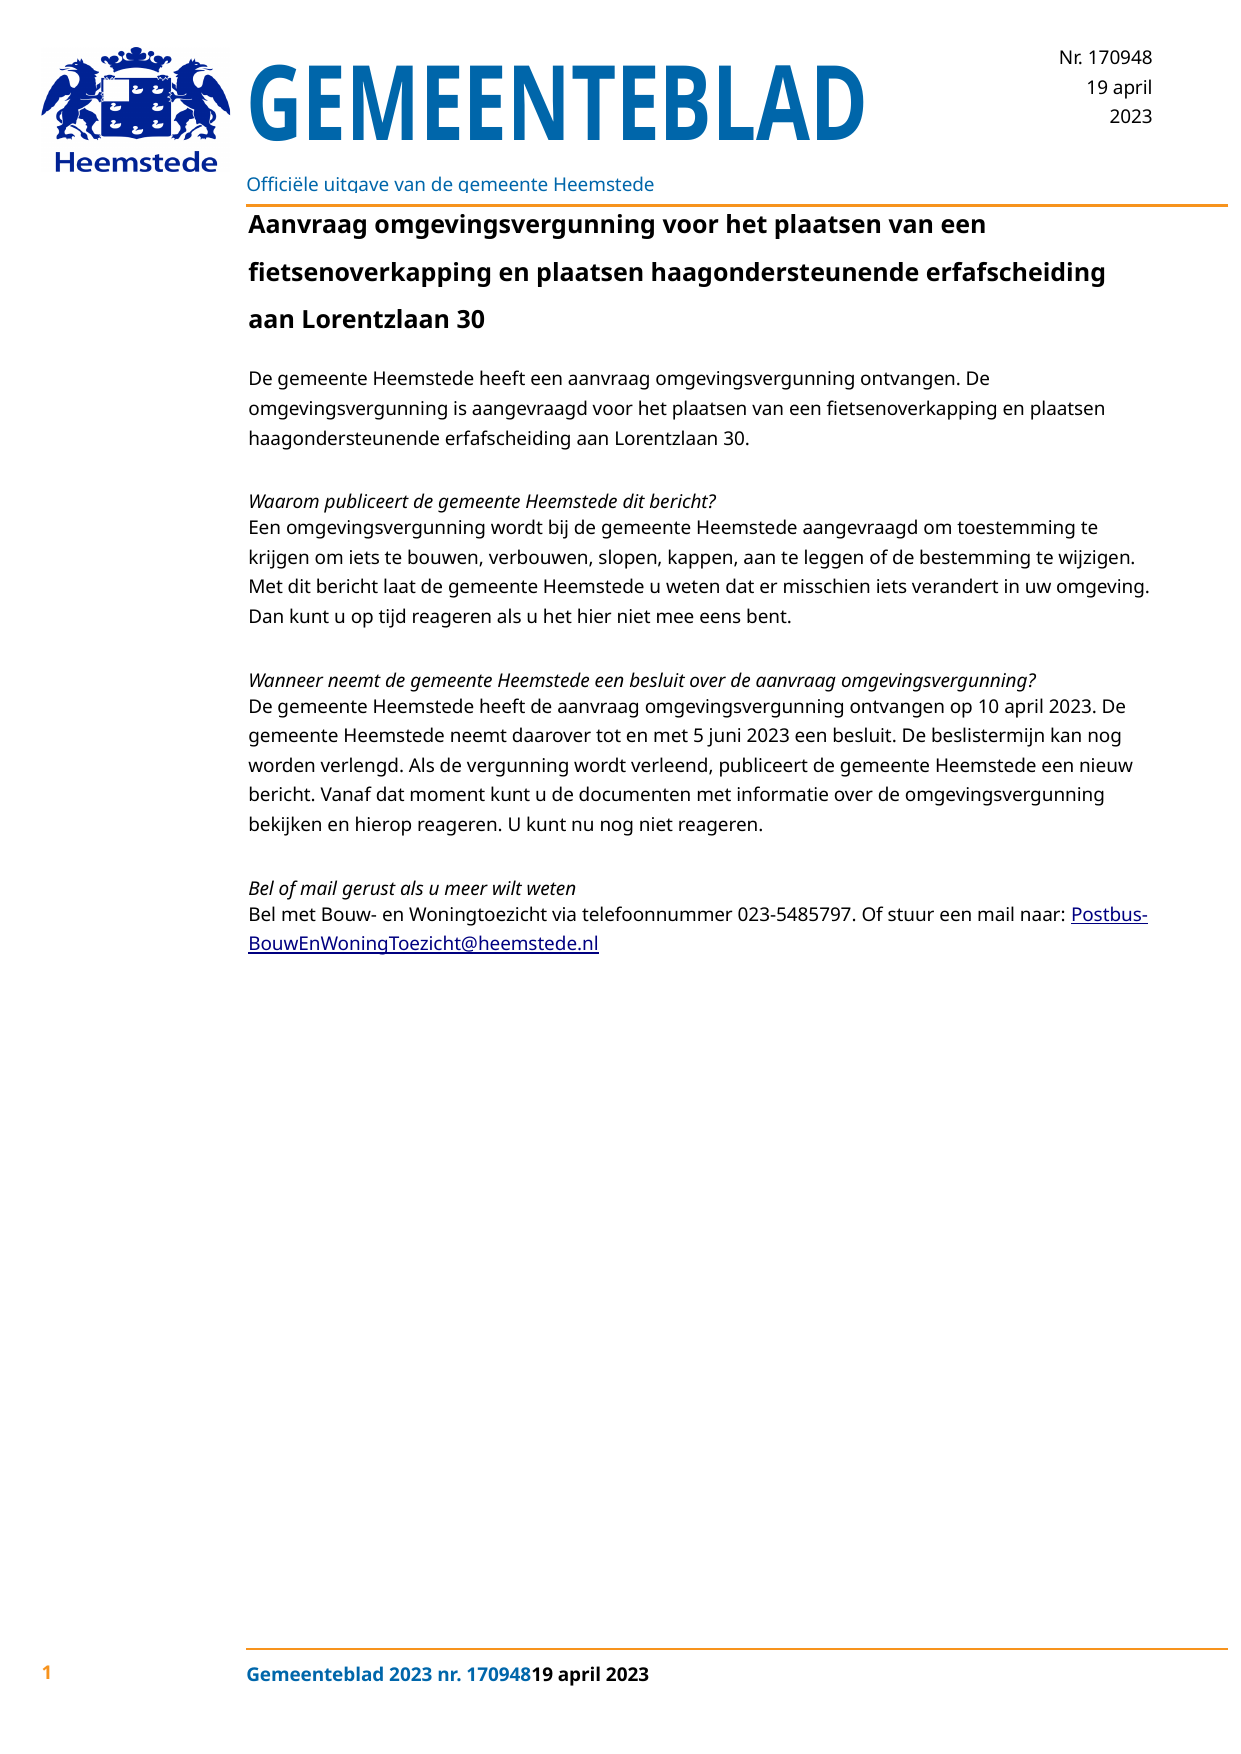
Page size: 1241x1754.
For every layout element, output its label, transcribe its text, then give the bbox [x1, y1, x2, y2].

text Een omgevingsvergunning wordt bij de gemeente Heemstede aangevraagd om toestemming te krijgen om iets te bouwen, verbouwen, slopen, kappen, aan te leggen of de bestemming te wijzigen. Met dit bericht laat de gemeente Heemstede u weten dat er misschien iets verandert in uw omgeving. Dan kunt u op tijd reageren als u het hier niet mee eens bent. [248, 514, 1152, 629]
text Wanneer neemt de gemeente Heemstede een besluit over de aanvraag omgevingsvergunning? [248, 667, 1152, 693]
text De gemeente Heemstede heeft een aanvraag omgevingsvergunning ontvangen. De omgevingsvergunning is aangevraagd voor het plaatsen van een fietsenoverkapping en plaatsen haagondersteunende erfafscheiding aan Lorentzlaan 30. [248, 366, 1152, 450]
text Bel met Bouw- en Woningtoezicht via telefoonnummer 023-5485797. Of stuur een mail naar: Postbus-BouwEnWoningToezicht@heemstede.nl [248, 901, 1152, 956]
text Bel of mail gerust als u meer wilt weten [248, 875, 1152, 901]
text Aanvraag omgevingsvergunning voor het plaatsen van een fietsenoverkapping en plaatsen haagondersteunende erfafscheiding aan Lorentzlaan 30 [248, 207, 1152, 336]
text De gemeente Heemstede heeft de aanvraag omgevingsvergunning ontvangen op 10 april 2023. De gemeente Heemstede neemt daarover tot en met 5 juni 2023 een besluit. De beslistermijn kan nog worden verlengd. Als de vergunning wordt verleend, publiceert de gemeente Heemstede een nieuw bericht. Vanaf dat moment kunt u de documenten met informatie over de omgevingsvergunning bekijken en hierop reageren. U kunt nu nog niet reageren. [248, 693, 1152, 837]
text Waarom publiceert de gemeente Heemstede dit bericht? [248, 489, 1152, 514]
picture [41, 47, 231, 172]
